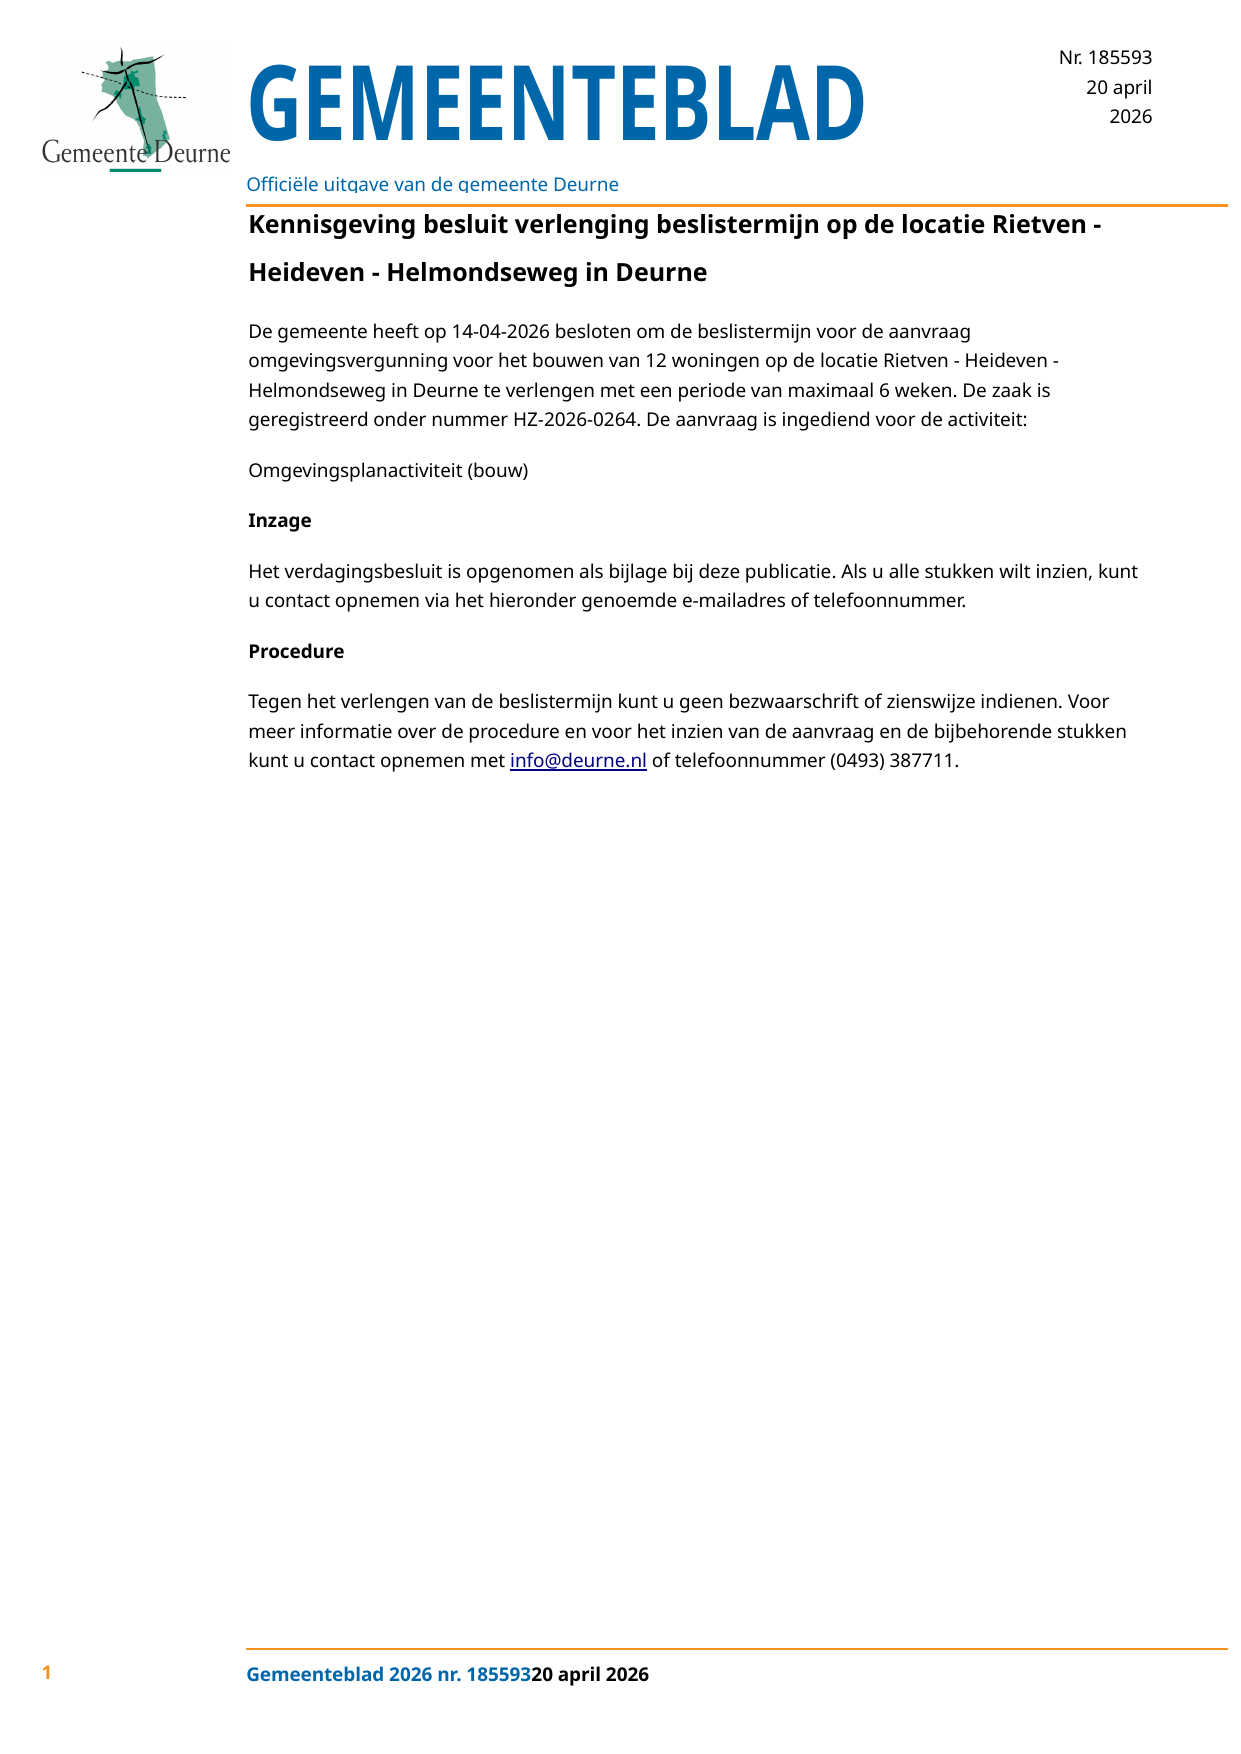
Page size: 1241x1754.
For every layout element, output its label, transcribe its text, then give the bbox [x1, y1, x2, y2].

text Omgevingsplanactiviteit (bouw) [248, 457, 1152, 483]
text De gemeente heeft op 14-04-2026 besloten om de beslistermijn voor de aanvraag omgevingsvergunning voor het bouwen van 12 woningen op de locatie Rietven - Heideven - Helmondseweg in Deurne te verlengen met een periode van maximaal 6 weken. De zaak is geregistreerd onder nummer HZ-2026-0264. De aanvraag is ingediend voor de activiteit: [248, 318, 1152, 432]
text Procedure [248, 638, 1152, 664]
text Tegen het verlengen van de beslistermijn kunt u geen bezwaarschrift of zienswijze indienen. Voor meer informatie over de procedure en voor het inzien van de aanvraag en de bijbehorende stukken kunt u contact opnemen met info@deurne.nl of telefoonnummer (0493) 387711. [248, 688, 1152, 773]
picture [41, 47, 231, 172]
text Inzage [248, 507, 1152, 533]
text Het verdagingsbesluit is opgenomen als bijlage bij deze publicatie. Als u alle stukken wilt inzien, kunt u contact opnemen via het hieronder genoemde e-mailadres of telefoonnummer. [248, 558, 1152, 613]
text Kennisgeving besluit verlenging beslistermijn op de locatie Rietven - Heideven - Helmondseweg in Deurne [248, 207, 1152, 288]
